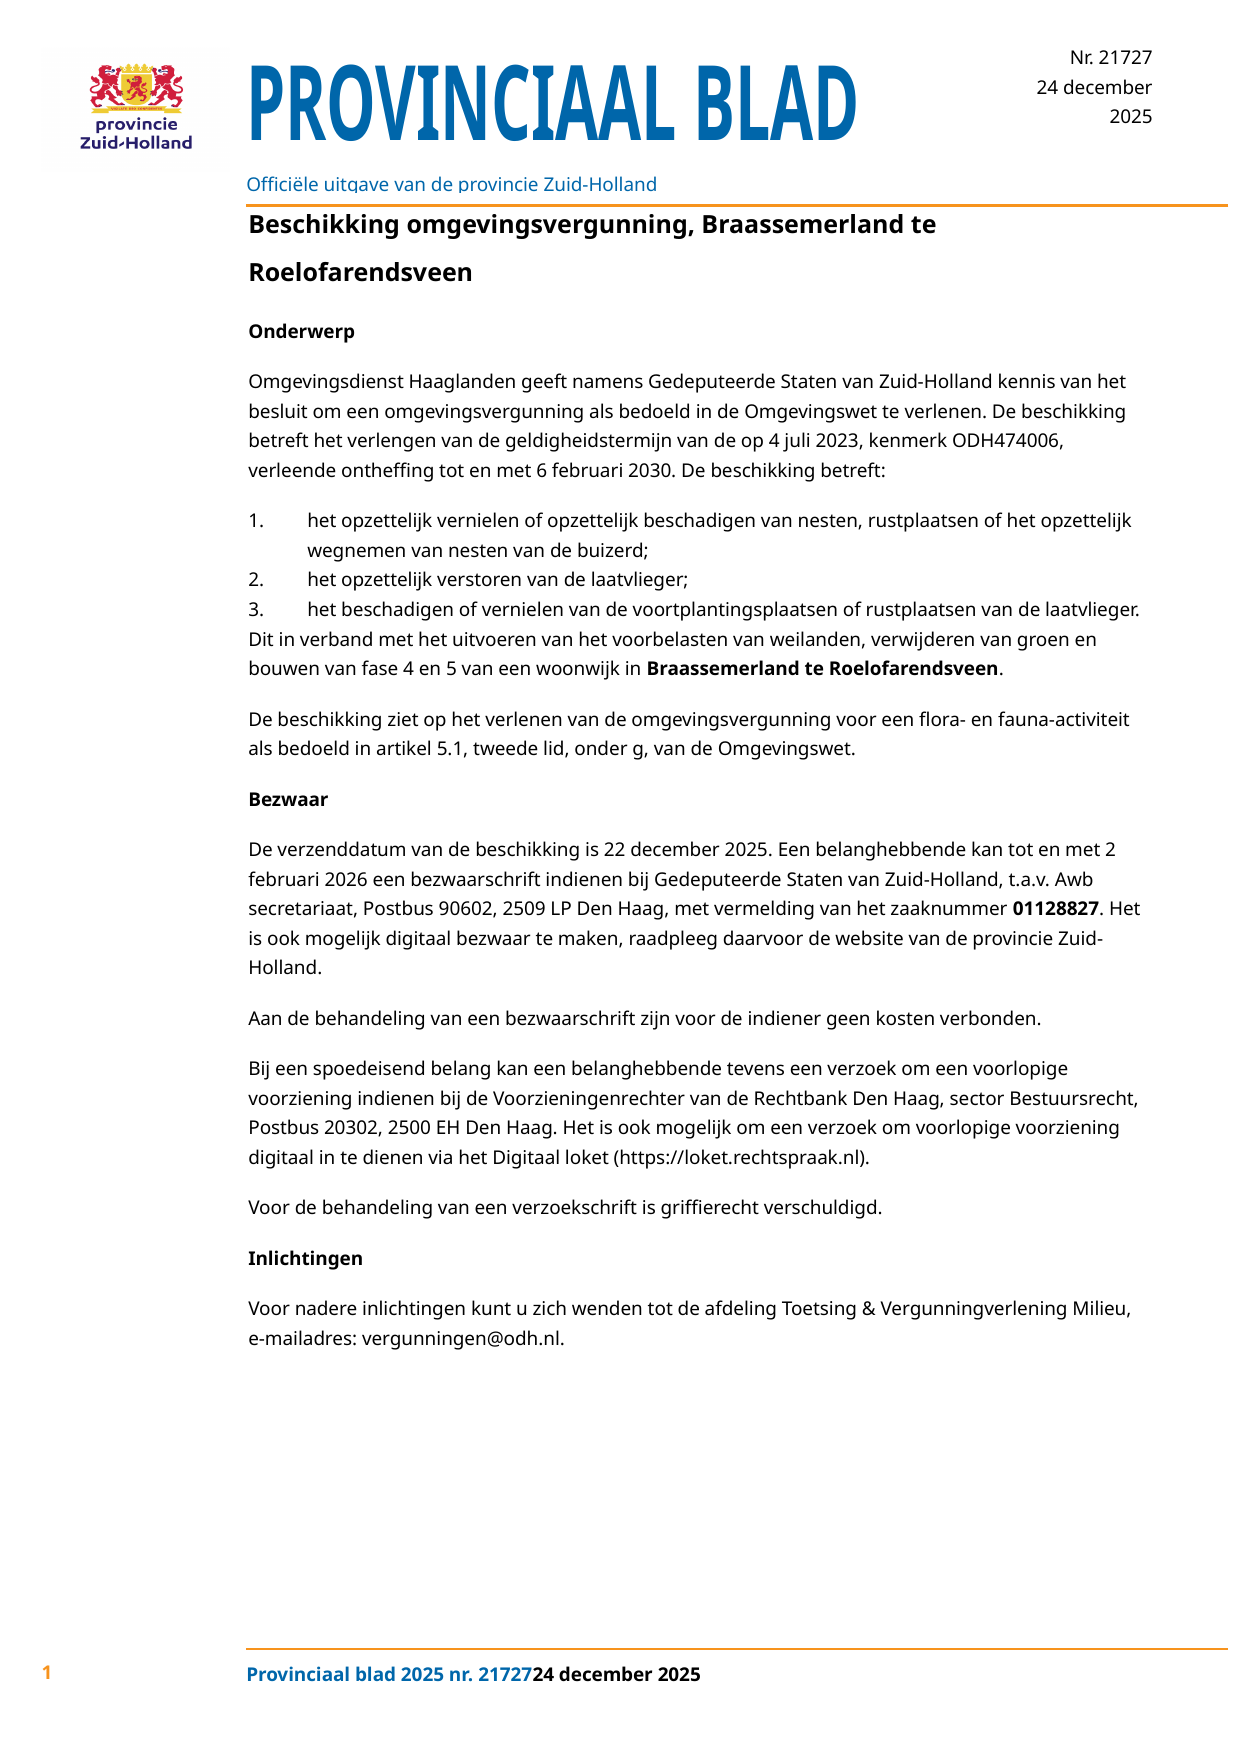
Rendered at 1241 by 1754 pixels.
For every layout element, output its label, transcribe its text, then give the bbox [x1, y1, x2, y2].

text Beschikking omgevingsvergunning, Braassemerland te Roelofarendsveen [248, 207, 1152, 288]
text Aan de behandeling van een bezwaarschrift zijn voor de indiener geen kosten verbonden. [248, 1005, 1152, 1031]
list het opzettelijk vernielen of opzettelijk beschadigen van nesten, rustplaatsen of het opzettelijk wegnemen van nesten van de buizerd; [248, 507, 1152, 563]
text Bij een spoedeisend belang kan een belanghebbende tevens een verzoek om een voorlopige voorziening indienen bij de Voorzieningenrechter van de Rechtbank Den Haag, sector Bestuursrecht, Postbus 20302, 2500 EH Den Haag. Het is ook mogelijk om een verzoek om voorlopige voorziening digitaal in te dienen via het Digitaal loket (https://loket.rechtspraak.nl). [248, 1055, 1152, 1170]
text Onderwerp [248, 318, 1152, 344]
text De verzenddatum van de beschikking is 22 december 2025. Een belanghebbende kan tot en met 2 februari 2026 een bezwaarschrift indienen bij Gedeputeerde Staten van Zuid-Holland, t.a.v. Awb secretariaat, Postbus 90602, 2509 LP Den Haag, met vermelding van het zaaknummer 01128827. Het is ook mogelijk digitaal bezwaar te maken, raadpleeg daarvoor de website van de provincie Zuid-Holland. [248, 836, 1152, 980]
text Voor nadere inlichtingen kunt u zich wenden tot de afdeling Toetsing & Vergunningverlening Milieu, e-mailadres: vergunningen@odh.nl. [248, 1295, 1152, 1351]
text Bezwaar [248, 786, 1152, 812]
text Omgevingsdienst Haaglanden geeft namens Gedeputeerde Staten van Zuid-Holland kennis van het besluit om een omgevingsvergunning als bedoeld in de Omgevingswet te verlenen. De beschikking betreft het verlengen van de geldigheidstermijn van de op 4 juli 2023, kenmerk ODH474006, verleende ontheffing tot en met 6 februari 2030. De beschikking betreft: [248, 368, 1152, 483]
list het opzettelijk verstoren van de laatvlieger; [248, 567, 1152, 592]
picture [41, 47, 231, 172]
text Inlichtingen [248, 1245, 1152, 1271]
text Dit in verband met het uitvoeren van het voorbelasten van weilanden, verwijderen van groen en bouwen van fase 4 en 5 van een woonwijk in Braassemerland te Roelofarendsveen. [248, 626, 1152, 681]
text De beschikking ziet op het verlenen van de omgevingsvergunning voor een flora- en fauna-activiteit als bedoeld in artikel 5.1, tweede lid, onder g, van de Omgevingswet. [248, 706, 1152, 761]
text Voor de behandeling van een verzoekschrift is griffierecht verschuldigd. [248, 1194, 1152, 1220]
list het beschadigen of vernielen van de voortplantingsplaatsen of rustplaatsen van de laatvlieger. [248, 596, 1152, 622]
